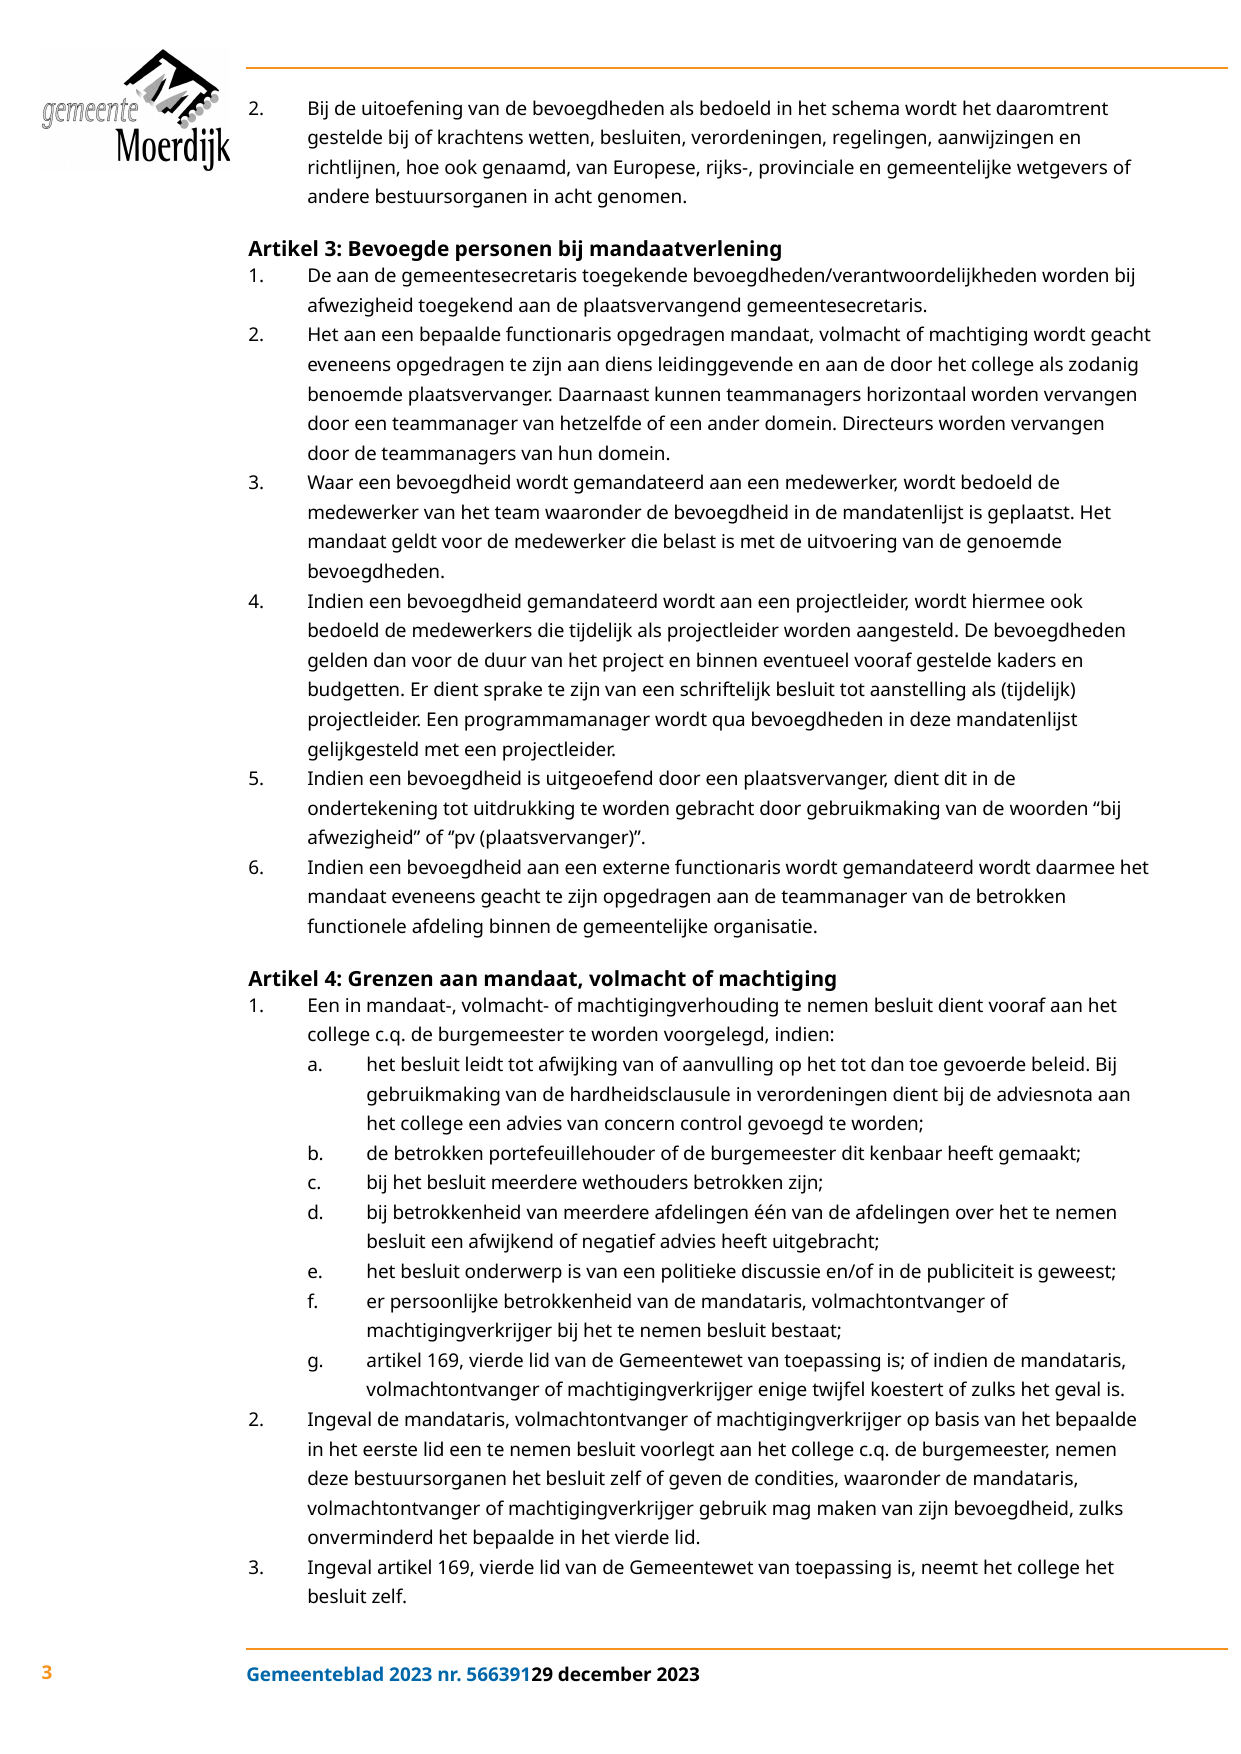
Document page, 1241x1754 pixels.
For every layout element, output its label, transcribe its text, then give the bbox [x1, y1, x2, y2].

list artikel 169, vierde lid van de Gemeentewet van toepassing is; of indien de mandataris, volmachtontvanger of machtigingverkrijger enige twijfel koestert of zulks het geval is. [307, 1347, 1152, 1402]
list Een in mandaat-, volmacht- of machtigingverhouding te nemen besluit dient vooraf aan het college c.q. de burgemeester te worden voorgelegd, indien: [248, 992, 1152, 1047]
list Het aan een bepaalde functionaris opgedragen mandaat, volmacht of machtiging wordt geacht eveneens opgedragen te zijn aan diens leidinggevende en aan de door het college als zodanig benoemde plaatsvervanger. Daarnaast kunnen teammanagers horizontaal worden vervangen door een teammanager van hetzelfde of een ander domein. Directeurs worden vervangen door de teammanagers van hun domein. [248, 322, 1152, 466]
list Indien een bevoegdheid is uitgeoefend door een plaatsvervanger, dient dit in de ondertekening tot uitdrukking te worden gebracht door gebruikmaking van de woorden “bij afwezigheid” of ‘’pv (plaatsvervanger)’’. [248, 765, 1152, 850]
list het besluit onderwerp is van een politieke discussie en/of in de publiciteit is geweest; [307, 1258, 1152, 1284]
list er persoonlijke betrokkenheid van de mandataris, volmachtontvanger of machtigingverkrijger bij het te nemen besluit bestaat; [307, 1288, 1152, 1343]
list de betrokken portefeuillehouder of de burgemeester dit kenbaar heeft gemaakt; [307, 1140, 1152, 1166]
list Ingeval artikel 169, vierde lid van de Gemeentewet van toepassing is, neemt het college het besluit zelf. [248, 1554, 1152, 1609]
list Indien een bevoegdheid aan een externe functionaris wordt gemandateerd wordt daarmee het mandaat eveneens geacht te zijn opgedragen aan de teammanager van de betrokken functionele afdeling binnen de gemeentelijke organisatie. [248, 854, 1152, 939]
list Indien een bevoegdheid gemandateerd wordt aan een projectleider, wordt hiermee ook bedoeld de medewerkers die tijdelijk als projectleider worden aangesteld. De bevoegdheden gelden dan voor de duur van het project en binnen eventueel vooraf gestelde kaders en budgetten. Er dient sprake te zijn van een schriftelijk besluit tot aanstelling als (tijdelijk) projectleider. Een programmamanager wordt qua bevoegdheden in deze mandatenlijst gelijkgesteld met een projectleider. [248, 588, 1152, 761]
list Bij de uitoefening van de bevoegdheden als bedoeld in het schema wordt het daaromtrent gestelde bij of krachtens wetten, besluiten, verordeningen, regelingen, aanwijzingen en richtlijnen, hoe ook genaamd, van Europese, rijks-, provinciale en gemeentelijke wetgevers of andere bestuursorganen in acht genomen. [248, 95, 1152, 209]
list De aan de gemeentesecretaris toegekende bevoegdheden/verantwoordelijkheden worden bij afwezigheid toegekend aan de plaatsvervangend gemeentesecretaris. [248, 262, 1152, 318]
list bij betrokkenheid van meerdere afdelingen één van de afdelingen over het te nemen besluit een afwijkend of negatief advies heeft uitgebracht; [307, 1199, 1152, 1254]
picture [41, 47, 231, 172]
list Waar een bevoegdheid wordt gemandateerd aan een medewerker, wordt bedoeld de medewerker van het team waaronder de bevoegdheid in de mandatenlijst is geplaatst. Het mandaat geldt voor de medewerker die belast is met de uitvoering van de genoemde bevoegdheden. [248, 469, 1152, 584]
list bij het besluit meerdere wethouders betrokken zijn; [307, 1169, 1152, 1195]
text Artikel 3: Bevoegde personen bij mandaatverlening [248, 234, 1152, 262]
text Artikel 4: Grenzen aan mandaat, volmacht of machtiging [248, 964, 1152, 992]
list Ingeval de mandataris, volmachtontvanger of machtigingverkrijger op basis van het bepaalde in het eerste lid een te nemen besluit voorlegt aan het college c.q. de burgemeester, nemen deze bestuursorganen het besluit zelf of geven de condities, waaronder de mandataris, volmachtontvanger of machtigingverkrijger gebruik mag maken van zijn bevoegdheid, zulks onverminderd het bepaalde in het vierde lid. [248, 1406, 1152, 1550]
list het besluit leidt tot afwijking van of aanvulling op het tot dan toe gevoerde beleid. Bij gebruikmaking van de hardheidsclausule in verordeningen dient bij de adviesnota aan het college een advies van concern control gevoegd te worden; [307, 1051, 1152, 1136]
